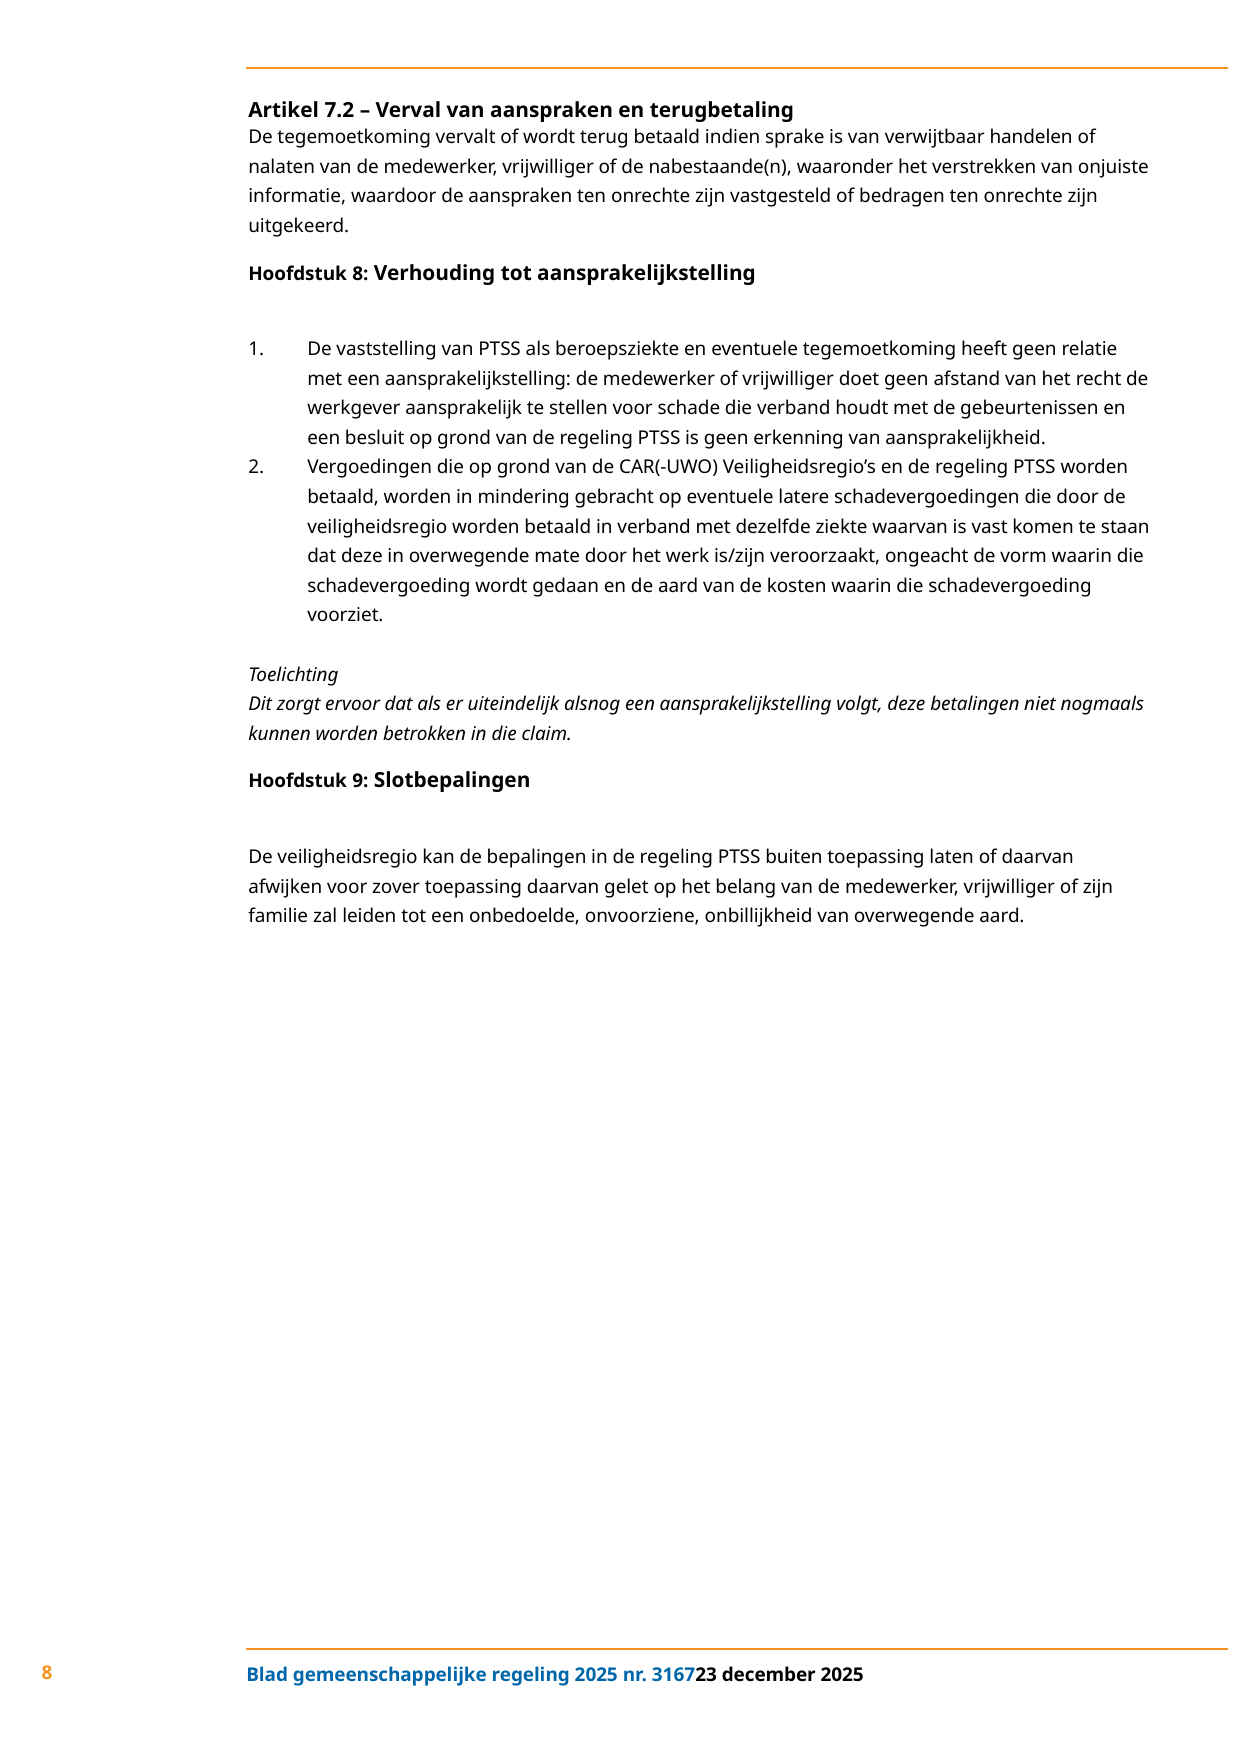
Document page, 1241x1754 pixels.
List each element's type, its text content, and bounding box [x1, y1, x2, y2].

text De tegemoetkoming vervalt of wordt terug betaald indien sprake is van verwijtbaar handelen of nalaten van de medewerker, vrijwilliger of de nabestaande(n), waaronder het verstrekken van onjuiste informatie, waardoor de aanspraken ten onrechte zijn vastgesteld of bedragen ten onrechte zijn uitgekeerd. [248, 123, 1152, 238]
list Vergoedingen die op grond van de CAR(-UWO) Veiligheidsregio’s en de regeling PTSS worden betaald, worden in mindering gebracht op eventuele latere schadevergoedingen die door de veiligheidsregio worden betaald in verband met dezelfde ziekte waarvan is vast komen te staan dat deze in overwegende mate door het werk is/zijn veroorzaakt, ongeacht de vorm waarin die schadevergoeding wordt gedaan en de aard van de kosten waarin die schadevergoeding voorziet. [248, 454, 1152, 627]
text Dit zorgt ervoor dat als er uiteindelijk alsnog een aansprakelijkstelling volgt, deze betalingen niet nogmaals kunnen worden betrokken in die claim. [248, 690, 1152, 746]
text Toelichting [248, 661, 1152, 686]
list De vaststelling van PTSS als beroepsziekte en eventuele tegemoetkoming heeft geen relatie met een aansprakelijkstelling: de medewerker of vrijwilliger doet geen afstand van het recht de werkgever aansprakelijk te stellen voor schade die verband houdt met de gebeurtenissen en een besluit op grond van de regeling PTSS is geen erkenning van aansprakelijkheid. [248, 335, 1152, 450]
picture [41, 47, 231, 172]
text Hoofdstuk 9: Slotbepalingen [248, 766, 1152, 794]
text Hoofdstuk 8: Verhouding tot aansprakelijkstelling [248, 258, 1152, 286]
text Artikel 7.2 – Verval van aanspraken en terugbetaling [248, 95, 1152, 123]
text De veiligheidsregio kan de bepalingen in de regeling PTSS buiten toepassing laten of daarvan afwijken voor zover toepassing daarvan gelet op het belang van de medewerker, vrijwilliger of zijn familie zal leiden tot een onbedoelde, onvoorziene, onbillijkheid van overwegende aard. [248, 843, 1152, 928]
